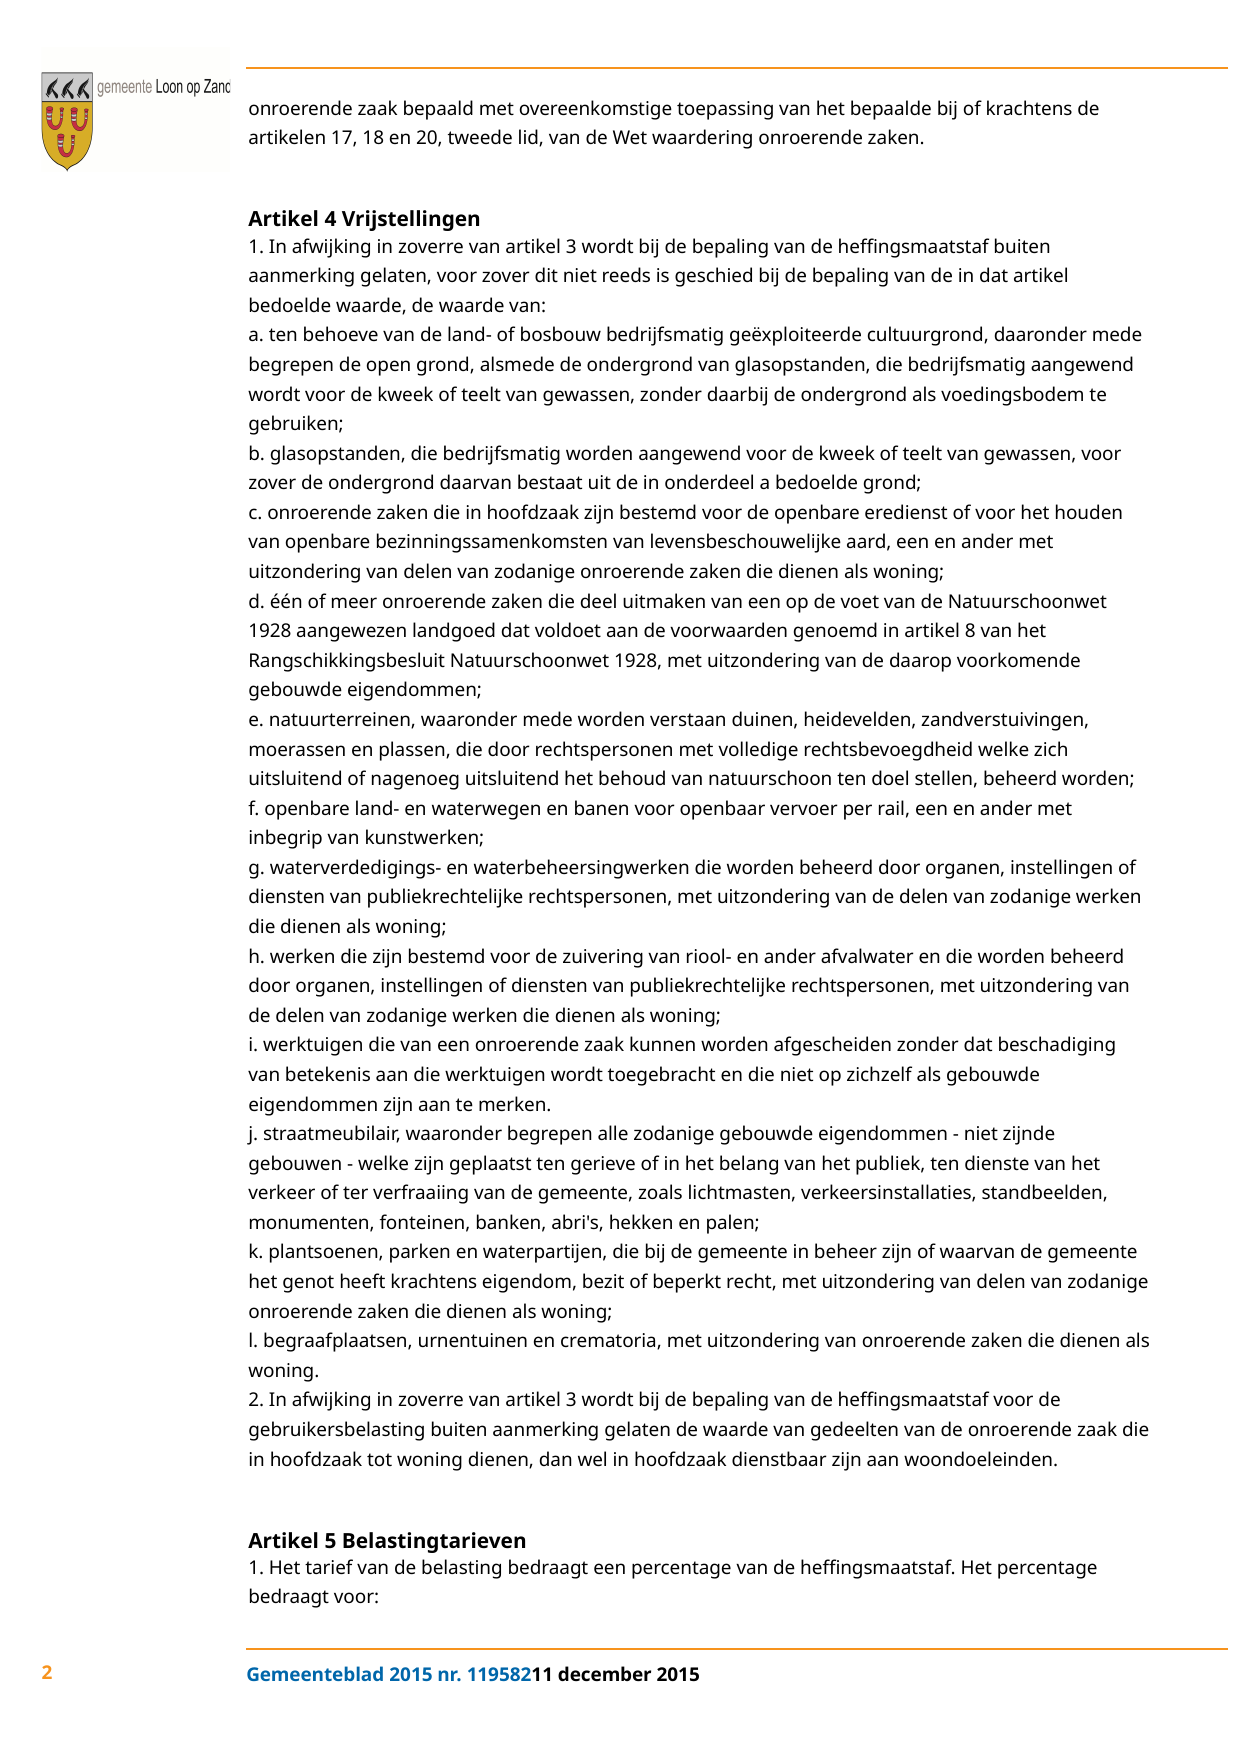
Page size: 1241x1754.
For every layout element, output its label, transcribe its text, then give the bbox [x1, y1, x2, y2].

text Artikel 5 Belastingtarieven [248, 1526, 1152, 1554]
text g. waterverdedigings- en waterbeheersingwerken die worden beheerd door organen, instellingen of diensten van publiekrechtelijke rechtspersonen, met uitzondering van de delen van zodanige werken die dienen als woning; [248, 854, 1152, 939]
text d. één of meer onroerende zaken die deel uitmaken van een op de voet van de Natuurschoonwet 1928 aangewezen landgoed dat voldoet aan de voorwaarden genoemd in artikel 8 van het Rangschikkingsbesluit Natuurschoonwet 1928, met uitzondering van de daarop voorkomende gebouwde eigendommen; [248, 588, 1152, 702]
text j. straatmeubilair, waaronder begrepen alle zodanige gebouwde eigendommen - niet zijnde gebouwen - welke zijn geplaatst ten gerieve of in het belang van het publiek, ten dienste van het verkeer of ter verfraaiing van de gemeente, zoals lichtmasten, verkeersinstallaties, standbeelden, monumenten, fonteinen, banken, abri's, hekken en palen; [248, 1120, 1152, 1235]
text i. werktuigen die van een onroerende zaak kunnen worden afgescheiden zonder dat beschadiging van betekenis aan die werktuigen wordt toegebracht en die niet op zichzelf als gebouwde eigendommen zijn aan te merken. [248, 1032, 1152, 1116]
text c. onroerende zaken die in hoofdzaak zijn bestemd voor de openbare eredienst of voor het houden van openbare bezinningssamenkomsten van levensbeschouwelijke aard, een en ander met uitzondering van delen van zodanige onroerende zaken die dienen als woning; [248, 499, 1152, 584]
text l. begraafplaatsen, urnentuinen en crematoria, met uitzondering van onroerende zaken die dienen als woning. [248, 1327, 1152, 1383]
text onroerende zaak bepaald met overeenkomstige toepassing van het bepaalde bij of krachtens de artikelen 17, 18 en 20, tweede lid, van de Wet waardering onroerende zaken. [248, 95, 1152, 150]
text 2. In afwijking in zoverre van artikel 3 wordt bij de bepaling van de heffingsmaatstaf voor de gebruikersbelasting buiten aanmerking gelaten de waarde van gedeelten van de onroerende zaak die in hoofdzaak tot woning dienen, dan wel in hoofdzaak dienstbaar zijn aan woondoeleinden. [248, 1387, 1152, 1471]
text f. openbare land- en waterwegen en banen voor openbaar vervoer per rail, een en ander met inbegrip van kunstwerken; [248, 795, 1152, 850]
text 1. In afwijking in zoverre van artikel 3 wordt bij de bepaling van de heffingsmaatstaf buiten aanmerking gelaten, voor zover dit niet reeds is geschied bij de bepaling van de in dat artikel bedoelde waarde, de waarde van: [248, 233, 1152, 318]
text Artikel 4 Vrijstellingen [248, 204, 1152, 233]
text k. plantsoenen, parken en waterpartijen, die bij de gemeente in beheer zijn of waarvan de gemeente het genot heeft krachtens eigendom, bezit of beperkt recht, met uitzondering van delen van zodanige onroerende zaken die dienen als woning; [248, 1239, 1152, 1323]
text h. werken die zijn bestemd voor de zuivering van riool- en ander afvalwater en die worden beheerd door organen, instellingen of diensten van publiekrechtelijke rechtspersonen, met uitzondering van de delen van zodanige werken die dienen als woning; [248, 943, 1152, 1028]
picture [41, 47, 231, 172]
text 1. Het tarief van de belasting bedraagt een percentage van de heffingsmaatstaf. Het percentage bedraagt voor: [248, 1554, 1152, 1609]
text e. natuurterreinen, waaronder mede worden verstaan duinen, heidevelden, zandverstuivingen, moerassen en plassen, die door rechtspersonen met volledige rechtsbevoegdheid welke zich uitsluitend of nagenoeg uitsluitend het behoud van natuurschoon ten doel stellen, beheerd worden; [248, 706, 1152, 791]
text b. glasopstanden, die bedrijfsmatig worden aangewend voor de kweek of teelt van gewassen, voor zover de ondergrond daarvan bestaat uit de in onderdeel a bedoelde grond; [248, 440, 1152, 495]
text a. ten behoeve van de land- of bosbouw bedrijfsmatig geëxploiteerde cultuurgrond, daaronder mede begrepen de open grond, alsmede de ondergrond van glasopstanden, die bedrijfsmatig aangewend wordt voor de kweek of teelt van gewassen, zonder daarbij de ondergrond als voedingsbodem te gebruiken; [248, 322, 1152, 436]
